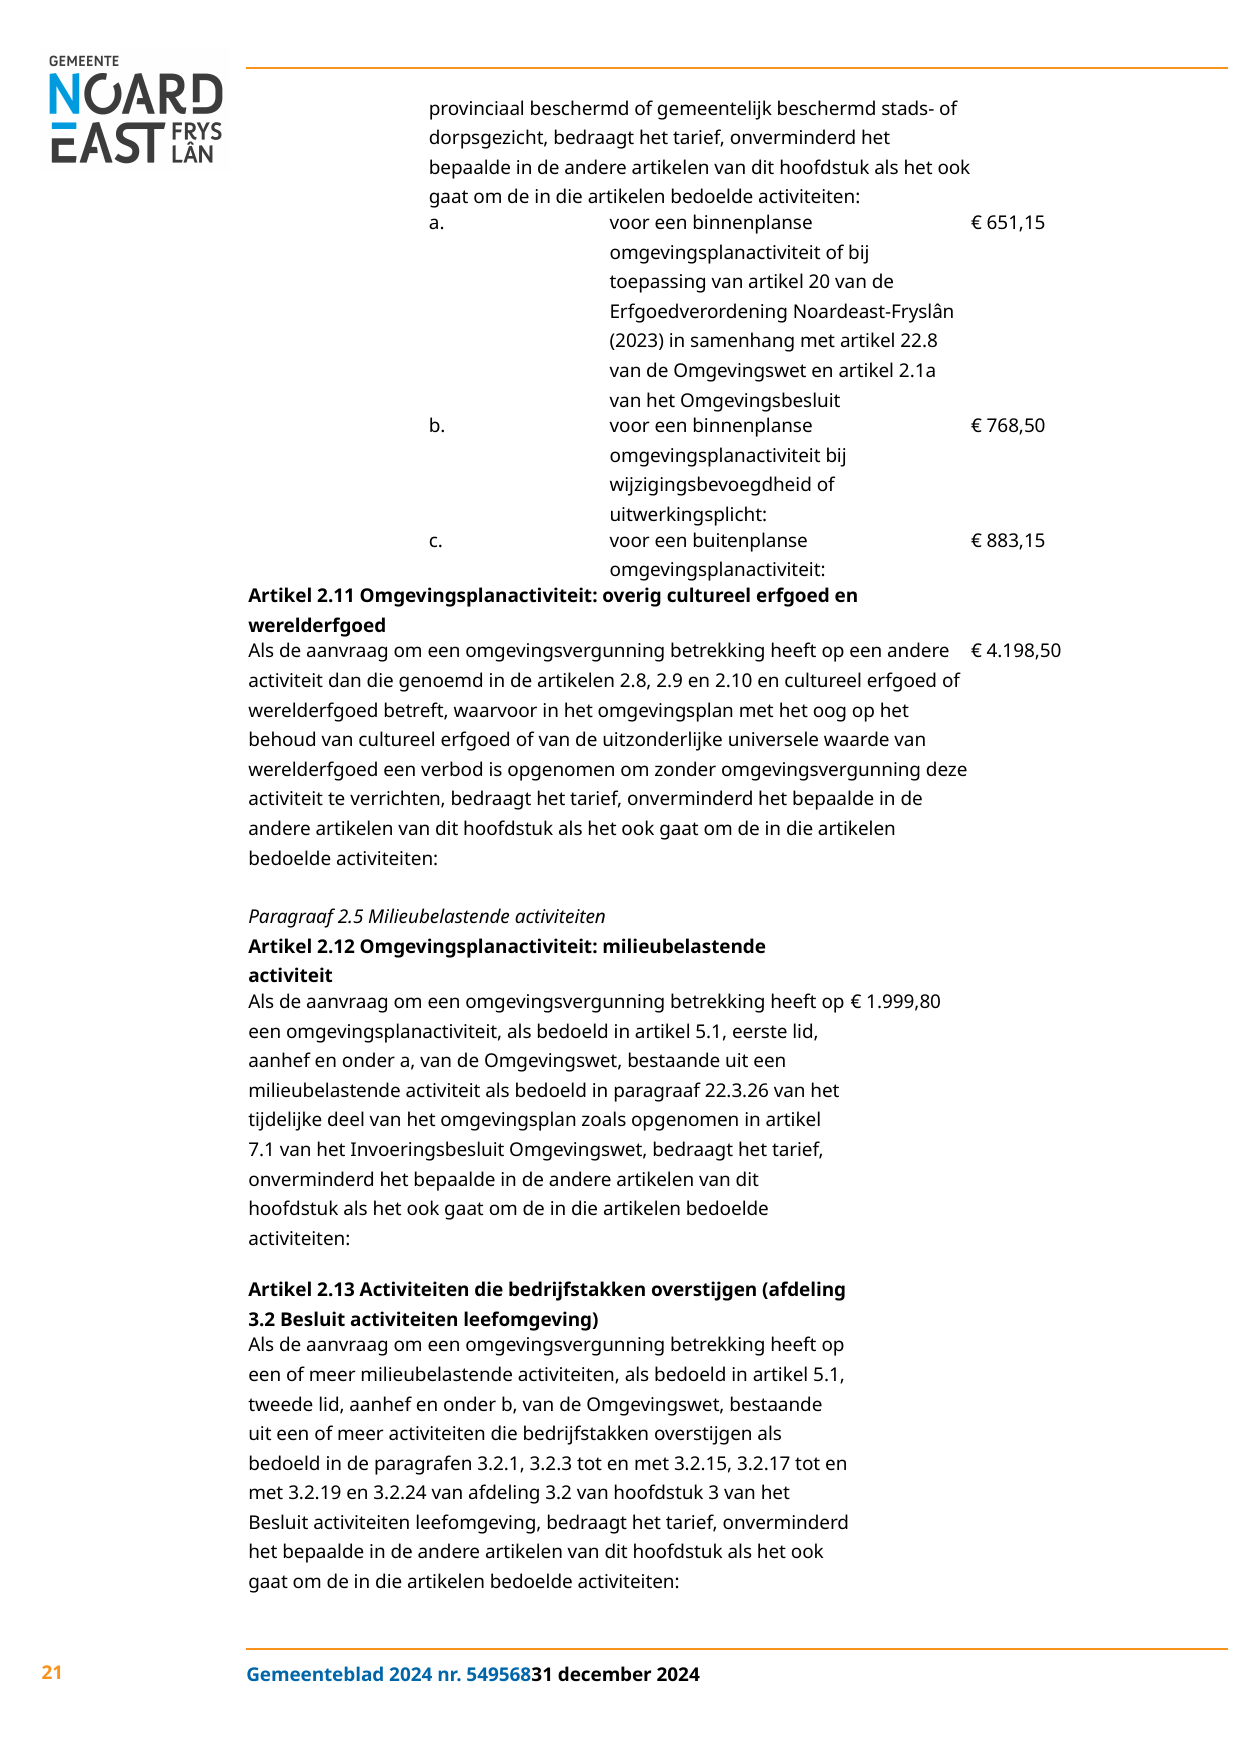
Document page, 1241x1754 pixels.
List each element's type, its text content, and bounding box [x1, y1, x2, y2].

table_cell c. [429, 527, 609, 582]
table_cell provinciaal beschermd of gemeentelijk beschermd stads- of dorpsgezicht, bedraagt het tarief, onverminderd het bepaalde in de andere artikelen van dit hoofdstuk als het ook gaat om de in die artikelen bedoelde activiteiten: [429, 95, 971, 209]
table_cell Als de aanvraag om een omgevingsvergunning betrekking heeft op een andere activiteit dan die genoemd in de artikelen 2.8, 2.9 en 2.10 en cultureel erfgoed of werelderfgoed betreft, waarvoor in het omgevingsplan met het oog op het behoud van cultureel erfgoed of van de uitzonderlijke universele waarde van werelderfgoed een verbod is opgenomen om zonder omgevingsvergunning deze activiteit te verrichten, bedraagt het tarief, onverminderd het bepaalde in de andere artikelen van dit hoofdstuk als het ook gaat om de in die artikelen bedoelde activiteiten: [248, 638, 971, 870]
table_cell [248, 209, 429, 412]
text Paragraaf 2.5 Milieubelastende activiteiten [248, 903, 1152, 929]
table_cell [850, 1276, 1152, 1332]
table_cell voor een binnenplanse omgevingsplanactiviteit of bij toepassing van artikel 20 van de Erfgoedverordening Noardeast-Fryslân (2023) in samenhang met artikel 22.8 van de Omgevingswet en artikel 2.1a van het Omgevingsbesluit [609, 209, 971, 412]
table_cell a. [429, 209, 609, 412]
table_cell € 768,50 [971, 413, 1152, 527]
picture [41, 47, 231, 172]
table_cell € 4.198,50 [971, 638, 1152, 870]
table_cell [248, 413, 429, 527]
table_cell Artikel 2.11 Omgevingsplanactiviteit: overig cultureel erfgoed en werelderfgoed [248, 582, 971, 638]
table_cell [248, 527, 429, 582]
table_cell € 651,15 [971, 209, 1152, 412]
table_cell voor een buitenplanse omgevingsplanactiviteit: [609, 527, 971, 582]
table_cell [850, 1332, 1152, 1594]
table_header Artikel 2.12 Omgevingsplanactiviteit: milieubelastende activiteit [248, 933, 850, 988]
table_cell voor een binnenplanse omgevingsplanactiviteit bij wijzigingsbevoegdheid of uitwerkingsplicht: [609, 413, 971, 527]
table_header [850, 933, 1152, 988]
table_cell Als de aanvraag om een omgevingsvergunning betrekking heeft op een omgevingsplanactiviteit, als bedoeld in artikel 5.1, eerste lid, aanhef en onder a, van de Omgevingswet, bestaande uit een milieubelastende activiteit als bedoeld in paragraaf 22.3.26 van het tijdelijke deel van het omgevingsplan zoals opgenomen in artikel 7.1 van het Invoeringsbesluit Omgevingswet, bedraagt het tarief, onverminderd het bepaalde in de andere artikelen van dit hoofdstuk als het ook gaat om de in die artikelen bedoelde activiteiten: [248, 988, 850, 1251]
table_cell € 883,15 [971, 527, 1152, 582]
table_cell € 1.999,80 [850, 988, 1152, 1251]
table_cell [248, 1251, 1152, 1276]
table_cell Artikel 2.13 Activiteiten die bedrijfstakken overstijgen (afdeling 3.2 Besluit activiteiten leefomgeving) [248, 1276, 850, 1332]
table_cell [971, 582, 1152, 638]
table_cell Als de aanvraag om een omgevingsvergunning betrekking heeft op een of meer milieubelastende activiteiten, als bedoeld in artikel 5.1, tweede lid, aanhef en onder b, van de Omgevingswet, bestaande uit een of meer activiteiten die bedrijfstakken overstijgen als bedoeld in de paragrafen 3.2.1, 3.2.3 tot en met 3.2.15, 3.2.17 tot en met 3.2.19 en 3.2.24 van afdeling 3.2 van hoofdstuk 3 van het Besluit activiteiten leefomgeving, bedraagt het tarief, onverminderd het bepaalde in de andere artikelen van dit hoofdstuk als het ook gaat om de in die artikelen bedoelde activiteiten: [248, 1332, 850, 1594]
table_cell b. [429, 413, 609, 527]
table_cell [971, 95, 1152, 209]
table_cell [248, 95, 429, 209]
